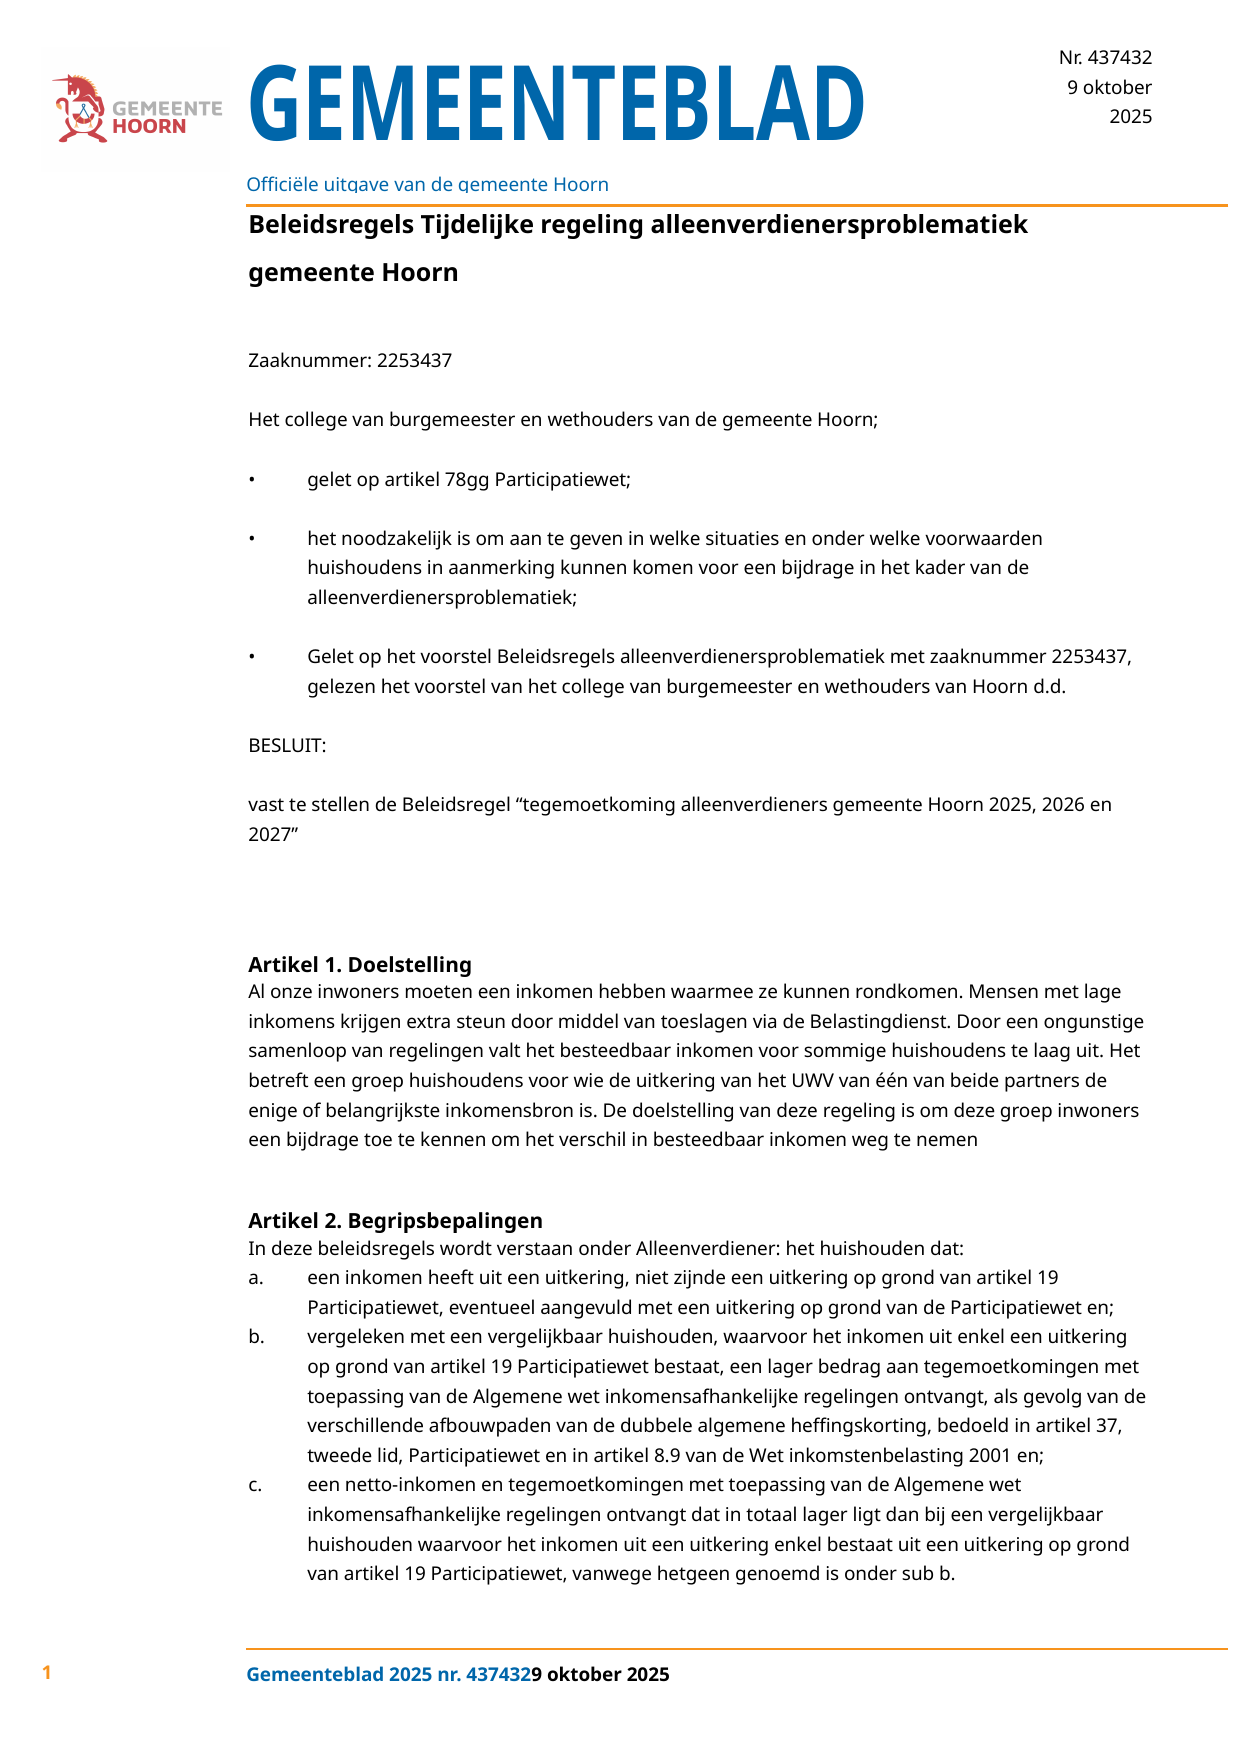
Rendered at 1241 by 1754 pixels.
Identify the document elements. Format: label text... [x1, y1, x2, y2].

text BESLUIT: [248, 732, 1152, 758]
list gelet op artikel 78gg Participatiewet; [248, 466, 1152, 492]
picture [41, 47, 231, 172]
text Zaaknummer: 2253437 [248, 347, 1152, 373]
list het noodzakelijk is om aan te geven in welke situaties en onder welke voorwaarden huishoudens in aanmerking kunnen komen voor een bijdrage in het kader van de alleenverdienersproblematiek; [248, 525, 1152, 610]
list een inkomen heeft uit een uitkering, niet zijnde een uitkering op grond van artikel 19 Participatiewet, eventueel aangevuld met een uitkering op grond van de Participatiewet en; [248, 1264, 1152, 1320]
text In deze beleidsregels wordt verstaan onder Alleenverdiener: het huishouden dat: [248, 1235, 1152, 1261]
text Het college van burgemeester en wethouders van de gemeente Hoorn; [248, 407, 1152, 432]
text vast te stellen de Beleidsregel “tegemoetkoming alleenverdieners gemeente Hoorn 2025, 2026 en 2027” [248, 791, 1152, 847]
text Al onze inwoners moeten een inkomen hebben waarmee ze kunnen rondkomen. Mensen met lage inkomens krijgen extra steun door middel van toeslagen via de Belastingdienst. Door een ongunstige samenloop van regelingen valt het besteedbaar inkomen voor sommige huishoudens te laag uit. Het betreft een groep huishoudens voor wie de uitkering van het UWV van één van beide partners de enige of belangrijkste inkomensbron is. De doelstelling van deze regeling is om deze groep inwoners een bijdrage toe te kennen om het verschil in besteedbaar inkomen weg te nemen [248, 978, 1152, 1152]
list een netto-inkomen en tegemoetkomingen met toepassing van de Algemene wet inkomensafhankelijke regelingen ontvangt dat in totaal lager ligt dan bij een vergelijkbaar huishouden waarvoor het inkomen uit een uitkering enkel bestaat uit een uitkering op grond van artikel 19 Participatiewet, vanwege hetgeen genoemd is onder sub b. [248, 1472, 1152, 1586]
text Artikel 2. Begripsbepalingen [248, 1206, 1152, 1235]
list vergeleken met een vergelijkbaar huishouden, waarvoor het inkomen uit enkel een uitkering op grond van artikel 19 Participatiewet bestaat, een lager bedrag aan tegemoetkomingen met toepassing van de Algemene wet inkomensafhankelijke regelingen ontvangt, als gevolg van de verschillende afbouwpaden van de dubbele algemene heffingskorting, bedoeld in artikel 37, tweede lid, Participatiewet en in artikel 8.9 van de Wet inkomstenbelasting 2001 en; [248, 1324, 1152, 1468]
text Beleidsregels Tijdelijke regeling alleenverdienersproblematiek gemeente Hoorn [248, 207, 1152, 288]
list Gelet op het voorstel Beleidsregels alleenverdienersproblematiek met zaaknummer 2253437, gelezen het voorstel van het college van burgemeester en wethouders van Hoorn d.d. [248, 643, 1152, 699]
text Artikel 1. Doelstelling [248, 950, 1152, 978]
